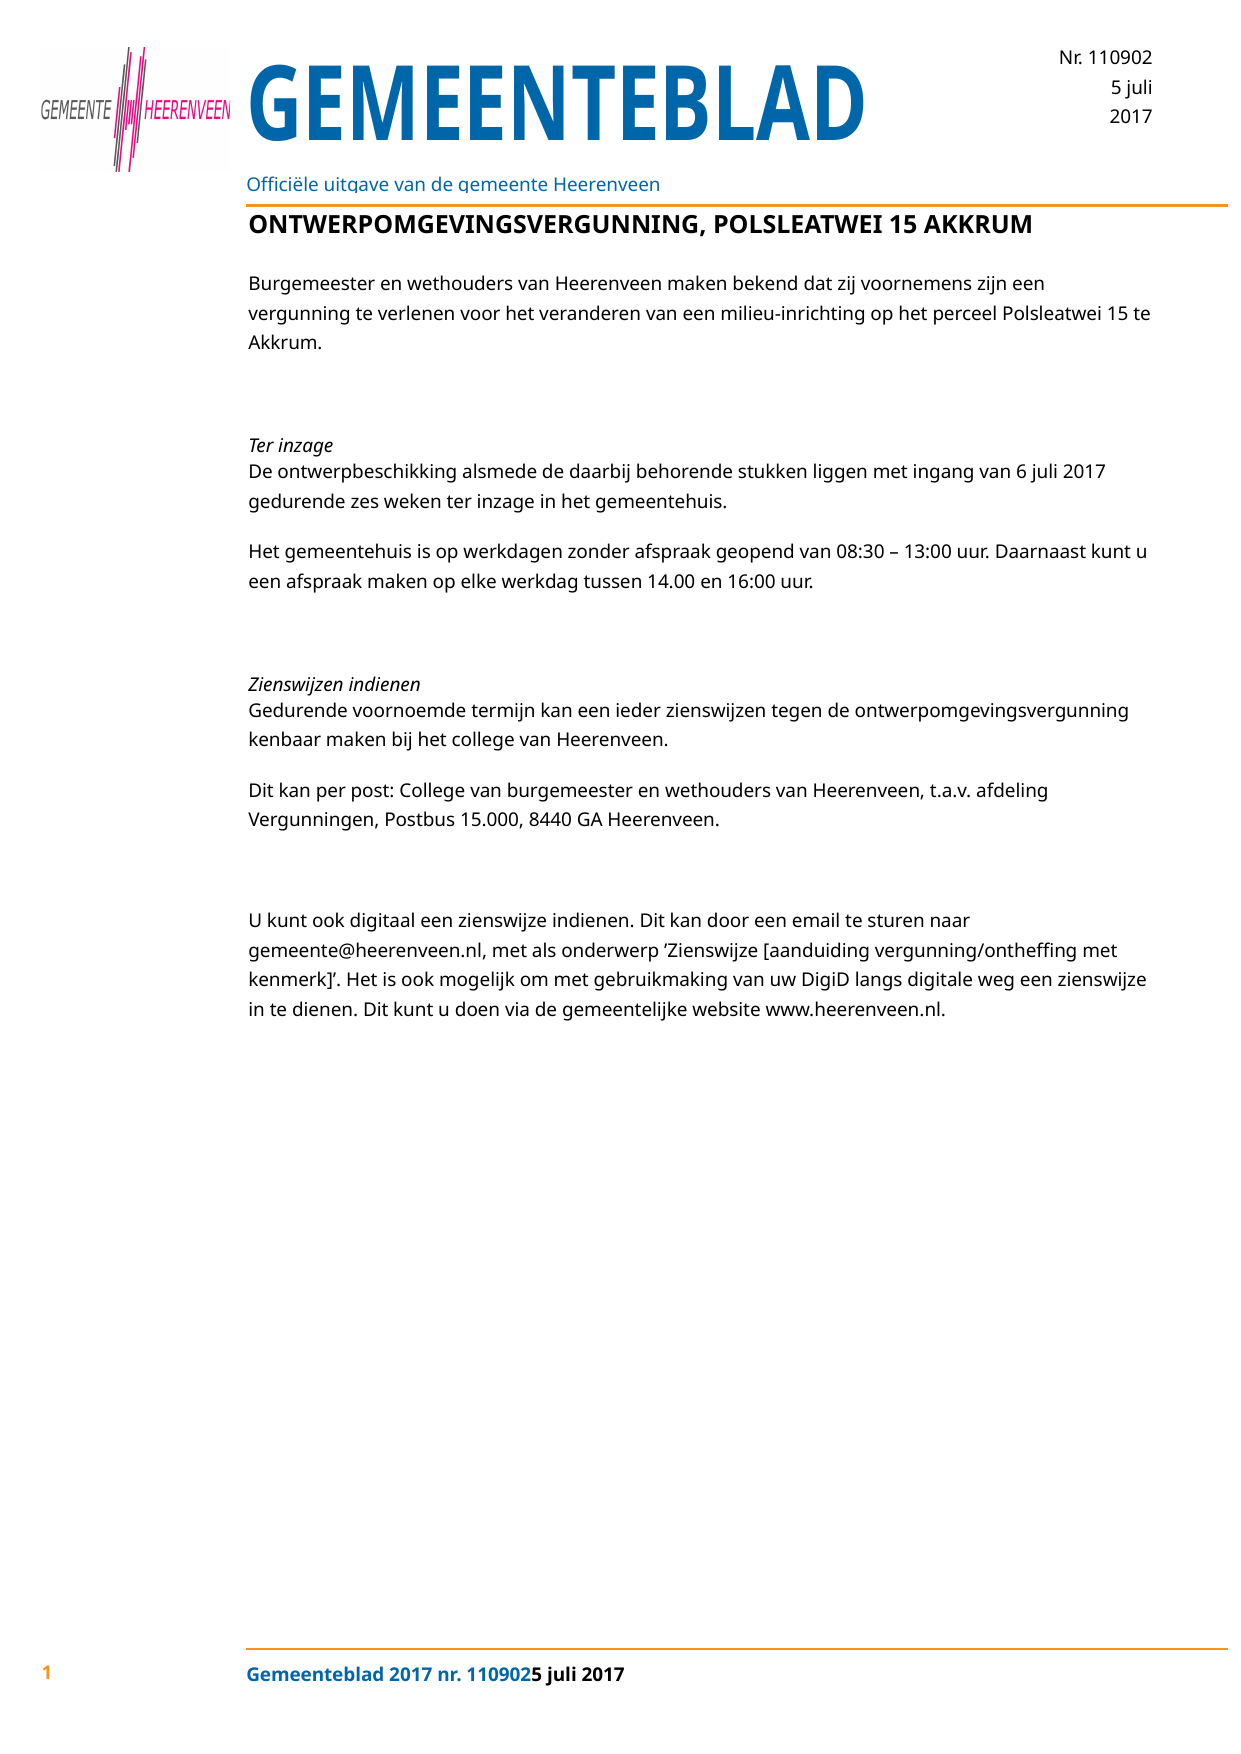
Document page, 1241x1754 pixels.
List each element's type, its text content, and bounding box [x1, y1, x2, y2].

text Ter inzage [248, 433, 1152, 458]
text Dit kan per post: College van burgemeester en wethouders van Heerenveen, t.a.v. afdeling Vergunningen, Postbus 15.000, 8440 GA Heerenveen. [248, 777, 1152, 832]
text Zienswijzen indienen [248, 671, 1152, 697]
text De ontwerpbeschikking alsmede de daarbij behorende stukken liggen met ingang van 6 juli 2017 gedurende zes weken ter inzage in het gemeentehuis. [248, 458, 1152, 514]
text Gedurende voornoemde termijn kan een ieder zienswijzen tegen de ontwerpomgevingsvergunning kenbaar maken bij het college van Heerenveen. [248, 697, 1152, 752]
text ONTWERPOMGEVINGSVERGUNNING, POLSLEATWEI 15 AKKRUM [248, 207, 1152, 241]
picture [41, 47, 231, 172]
text Burgemeester en wethouders van Heerenveen maken bekend dat zij voornemens zijn een vergunning te verlenen voor het veranderen van een milieu-inrichting op het perceel Polsleatwei 15 te Akkrum. [248, 270, 1152, 355]
text U kunt ook digitaal een zienswijze indienen. Dit kan door een email te sturen naar gemeente@heerenveen.nl, met als onderwerp ’Zienswijze [aanduiding vergunning/ontheffing met kenmerk]’. Het is ook mogelijk om met gebruikmaking van uw DigiD langs digitale weg een zienswijze in te dienen. Dit kunt u doen via de gemeentelijke website www.heerenveen.nl. [248, 907, 1152, 1022]
text Het gemeentehuis is op werkdagen zonder afspraak geopend van 08:30 – 13:00 uur. Daarnaast kunt u een afspraak maken op elke werkdag tussen 14.00 en 16:00 uur. [248, 538, 1152, 594]
